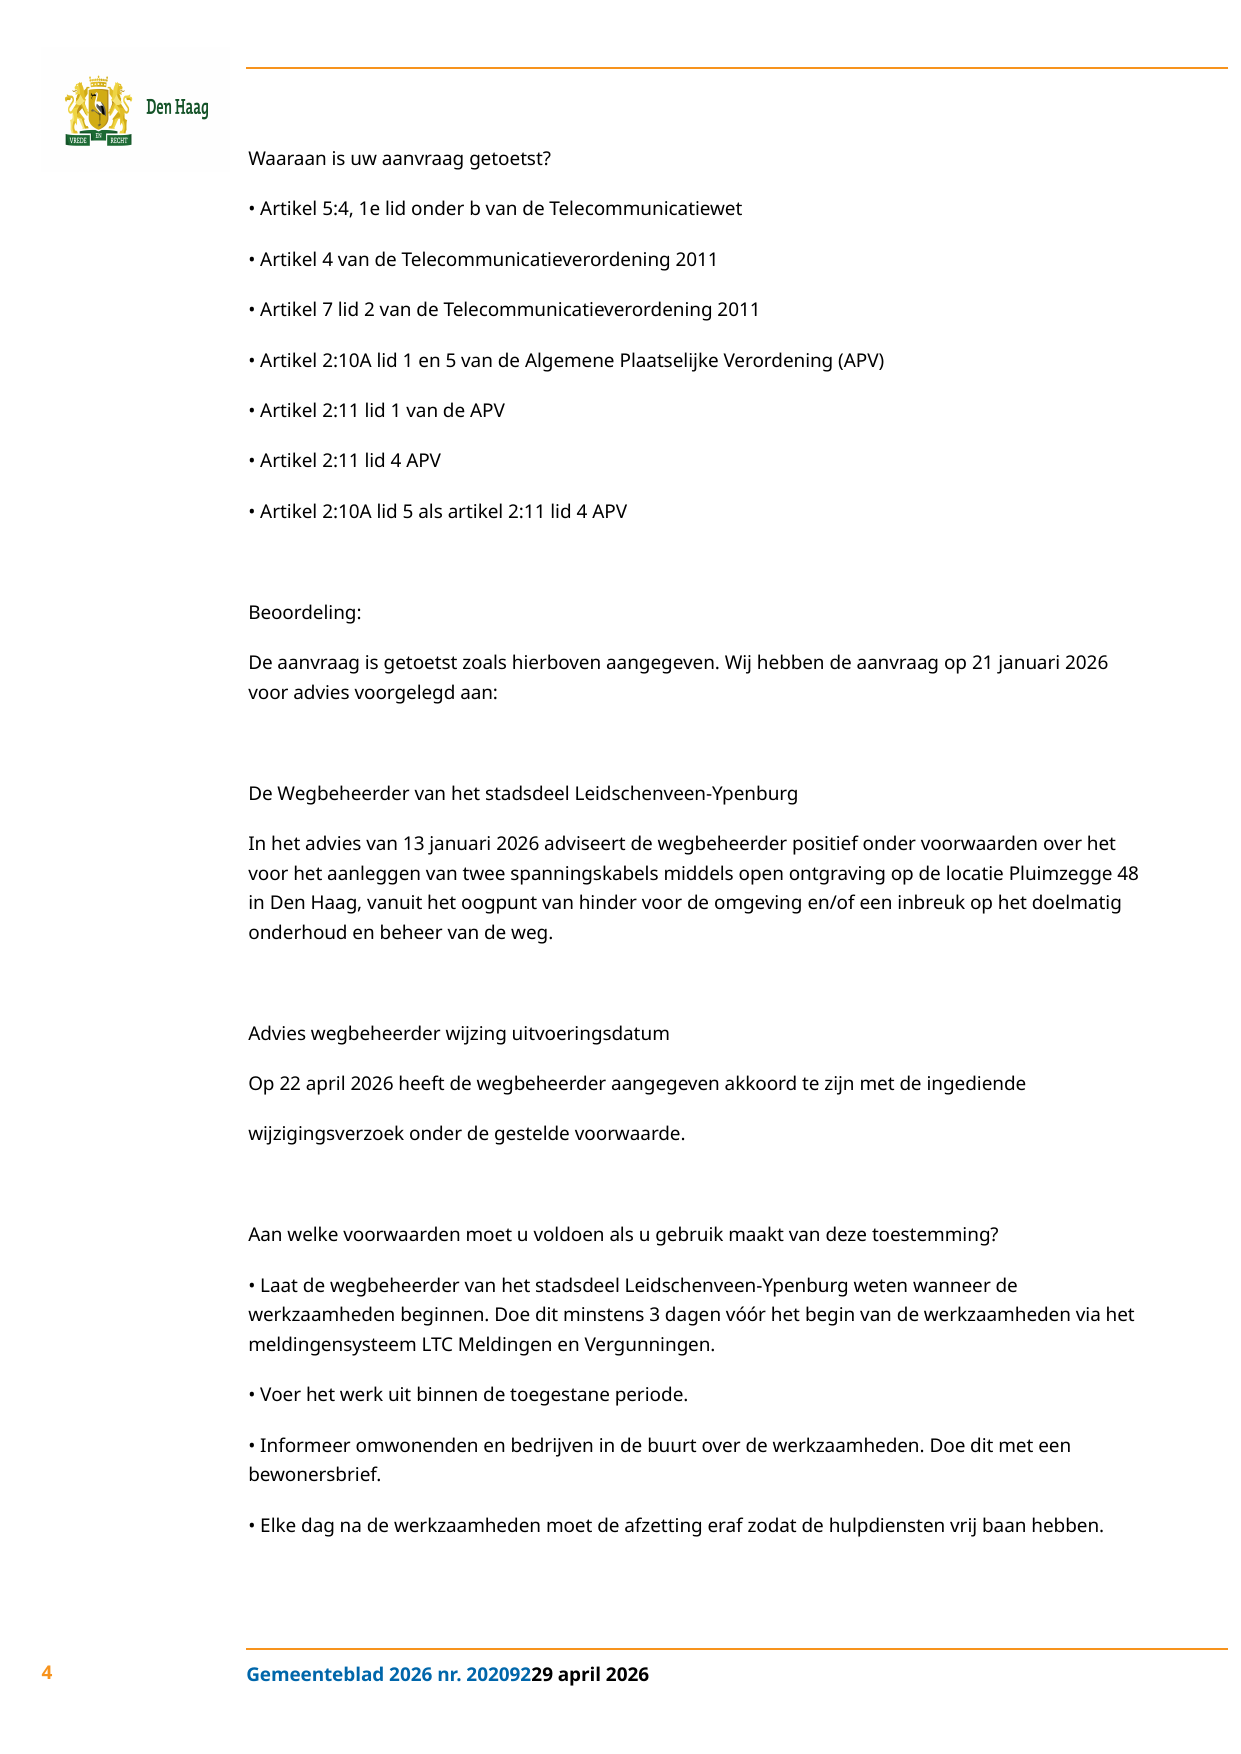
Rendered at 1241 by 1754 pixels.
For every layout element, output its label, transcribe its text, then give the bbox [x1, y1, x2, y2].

text Op 22 april 2026 heeft de wegbeheerder aangegeven akkoord te zijn met de ingediende [248, 1070, 1152, 1096]
picture [41, 47, 231, 172]
text In het advies van 13 januari 2026 adviseert de wegbeheerder positief onder voorwaarden over het voor het aanleggen van twee spanningskabels middels open ontgraving op de locatie Pluimzegge 48 in Den Haag, vanuit het oogpunt van hinder voor de omgeving en/of een inbreuk op het doelmatig onderhoud en beheer van de weg. [248, 830, 1152, 945]
text • Artikel 2:11 lid 1 van de APV [248, 397, 1152, 423]
text • Artikel 4 van de Telecommunicatieverordening 2011 [248, 246, 1152, 272]
text De Wegbeheerder van het stadsdeel Leidschenveen-Ypenburg [248, 780, 1152, 806]
text Waaraan is uw aanvraag getoetst? [248, 145, 1152, 171]
text • Laat de wegbeheerder van het stadsdeel Leidschenveen-Ypenburg weten wanneer de werkzaamheden beginnen. Doe dit minstens 3 dagen vóór het begin van de werkzaamheden via het meldingensysteem LTC Meldingen en Vergunningen. [248, 1272, 1152, 1357]
text • Artikel 2:10A lid 1 en 5 van de Algemene Plaatselijke Verordening (APV) [248, 347, 1152, 373]
text • Artikel 2:10A lid 5 als artikel 2:11 lid 4 APV [248, 498, 1152, 524]
text • Artikel 7 lid 2 van de Telecommunicatieverordening 2011 [248, 296, 1152, 322]
text Aan welke voorwaarden moet u voldoen als u gebruik maakt van deze toestemming? [248, 1221, 1152, 1247]
text • Artikel 2:11 lid 4 APV [248, 448, 1152, 473]
text • Voer het werk uit binnen de toegestane periode. [248, 1381, 1152, 1407]
text • Elke dag na de werkzaamheden moet de afzetting eraf zodat de hulpdiensten vrij baan hebben. [248, 1512, 1152, 1538]
text De aanvraag is getoetst zoals hierboven aangegeven. Wij hebben de aanvraag op 21 januari 2026 voor advies voorgelegd aan: [248, 649, 1152, 705]
text • Informeer omwonenden en bedrijven in de buurt over de werkzaamheden. Doe dit met een bewonersbrief. [248, 1432, 1152, 1487]
text Advies wegbeheerder wijzing uitvoeringsdatum [248, 1020, 1152, 1046]
text Beoordeling: [248, 599, 1152, 625]
text • Artikel 5:4, 1e lid onder b van de Telecommunicatiewet [248, 196, 1152, 221]
text wijzigingsverzoek onder de gestelde voorwaarde. [248, 1121, 1152, 1146]
